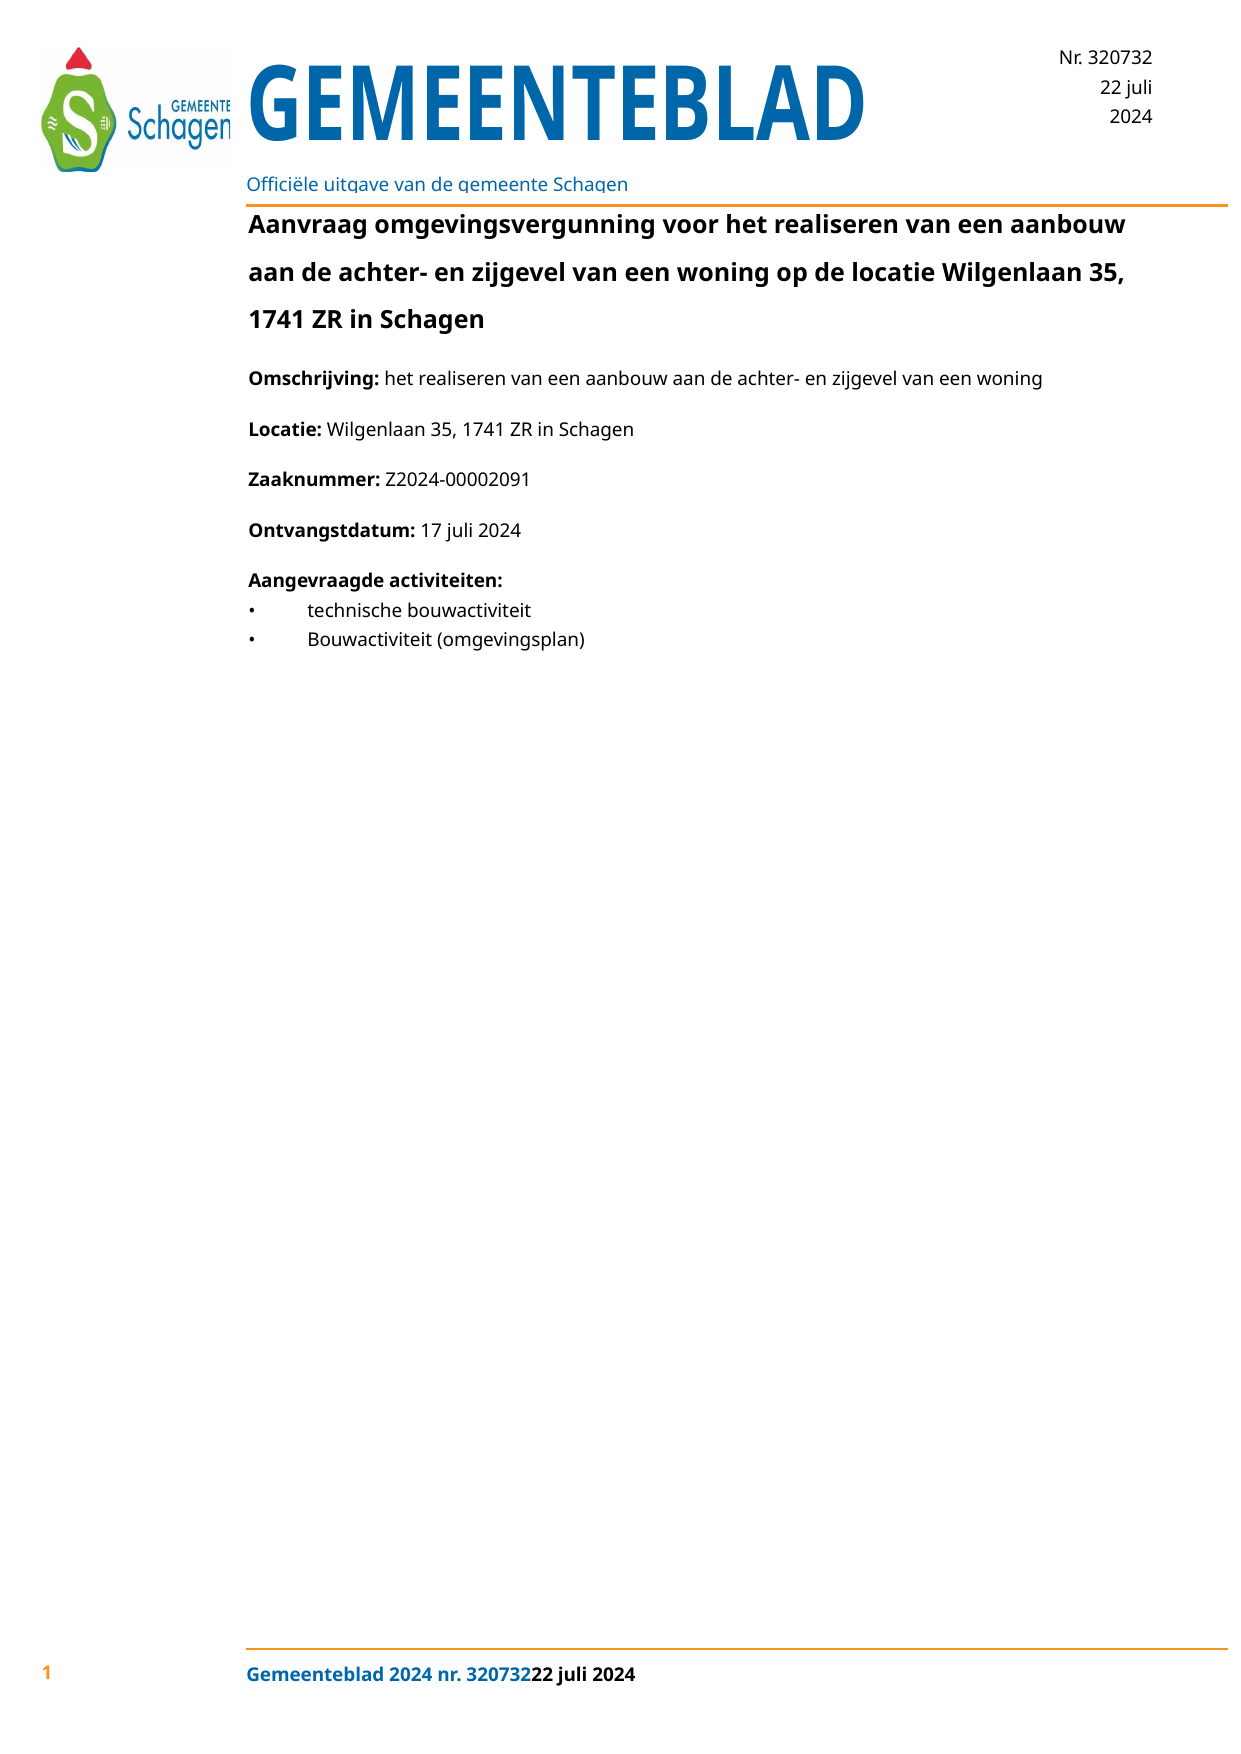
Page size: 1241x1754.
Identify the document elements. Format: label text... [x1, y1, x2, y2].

text Omschrijving: het realiseren van een aanbouw aan de achter- en zijgevel van een woning [248, 366, 1152, 391]
text Ontvangstdatum: 17 juli 2024 [248, 517, 1152, 542]
text Aangevraagde activiteiten: [248, 567, 1152, 593]
text Aanvraag omgevingsvergunning voor het realiseren van een aanbouw aan de achter- en zijgevel van een woning op de locatie Wilgenlaan 35, 1741 ZR in Schagen [248, 207, 1152, 336]
text Locatie: Wilgenlaan 35, 1741 ZR in Schagen [248, 416, 1152, 442]
list Bouwactiviteit (omgevingsplan) [248, 626, 1152, 652]
list technische bouwactiviteit [248, 597, 1152, 622]
picture [41, 47, 231, 172]
text Zaaknummer: Z2024-00002091 [248, 466, 1152, 492]
